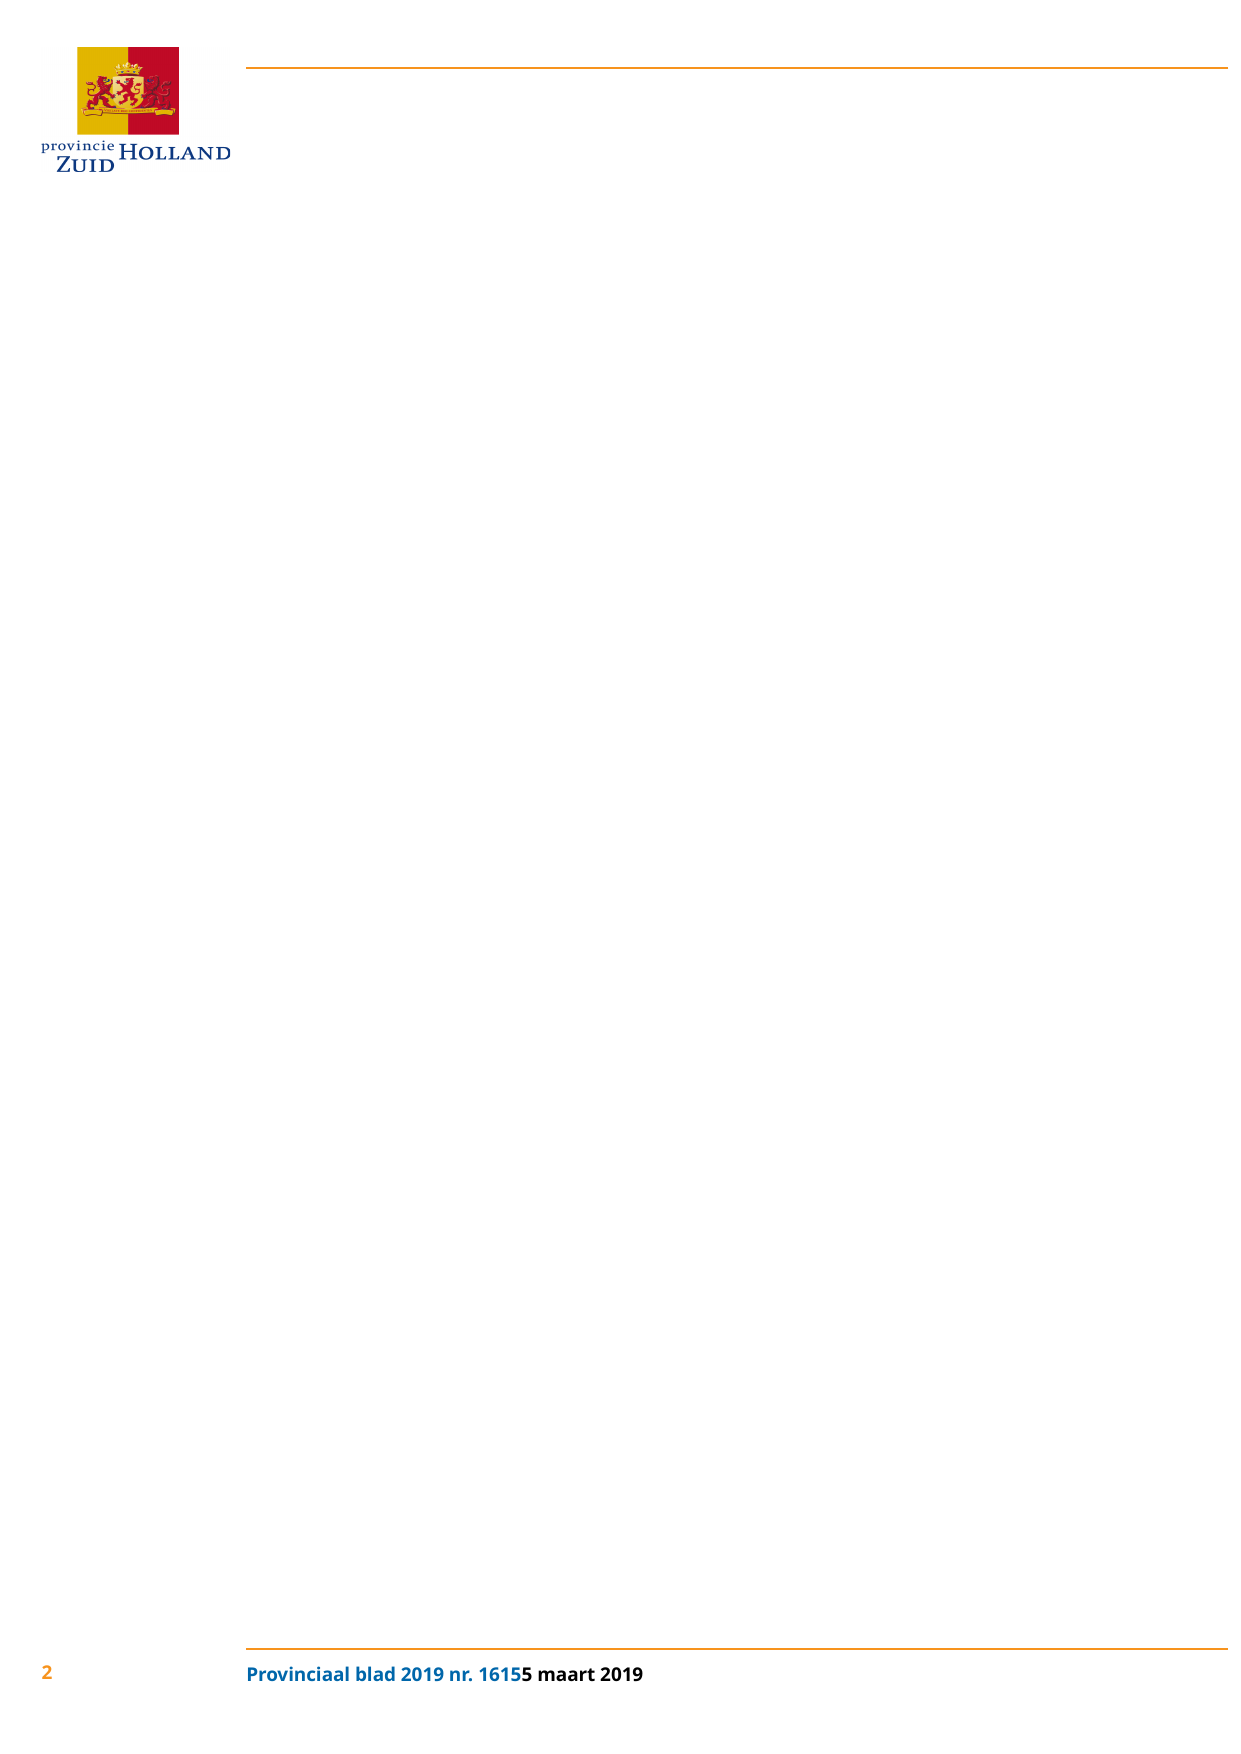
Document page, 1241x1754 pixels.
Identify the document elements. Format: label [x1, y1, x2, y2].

picture [41, 47, 231, 172]
